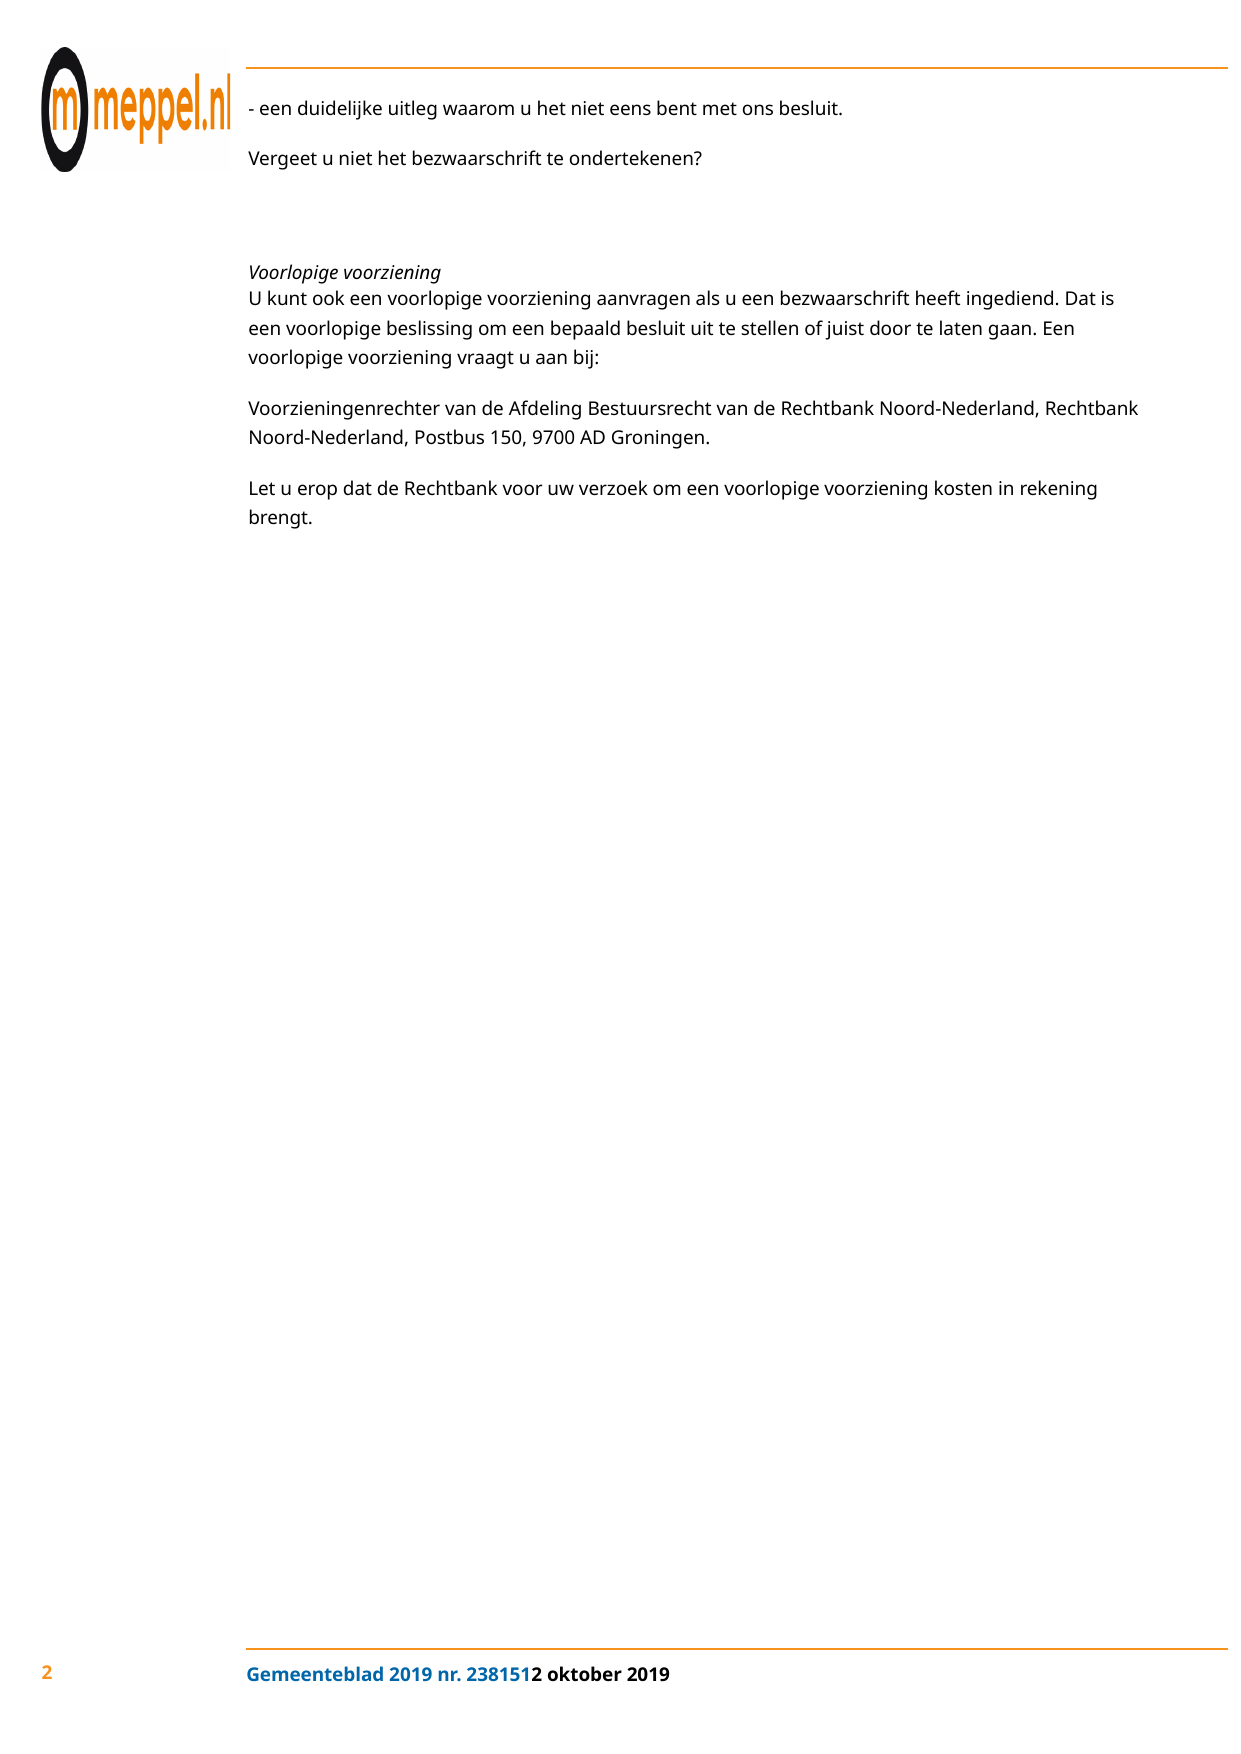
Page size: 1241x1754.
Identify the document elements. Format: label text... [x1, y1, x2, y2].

text Vergeet u niet het bezwaarschrift te ondertekenen? [248, 145, 1152, 171]
text - een duidelijke uitleg waarom u het niet eens bent met ons besluit. [248, 95, 1152, 121]
text Voorlopige voorziening [248, 259, 1152, 285]
text Voorzieningenrechter van de Afdeling Bestuursrecht van de Rechtbank Noord-Nederland, Rechtbank Noord-Nederland, Postbus 150, 9700 AD Groningen. [248, 395, 1152, 450]
text U kunt ook een voorlopige voorziening aanvragen als u een bezwaarschrift heeft ingediend. Dat is een voorlopige beslissing om een bepaald besluit uit te stellen of juist door te laten gaan. Een voorlopige voorziening vraagt u aan bij: [248, 285, 1152, 370]
text Let u erop dat de Rechtbank voor uw verzoek om een voorlopige voorziening kosten in rekening brengt. [248, 475, 1152, 530]
picture [41, 47, 231, 172]
